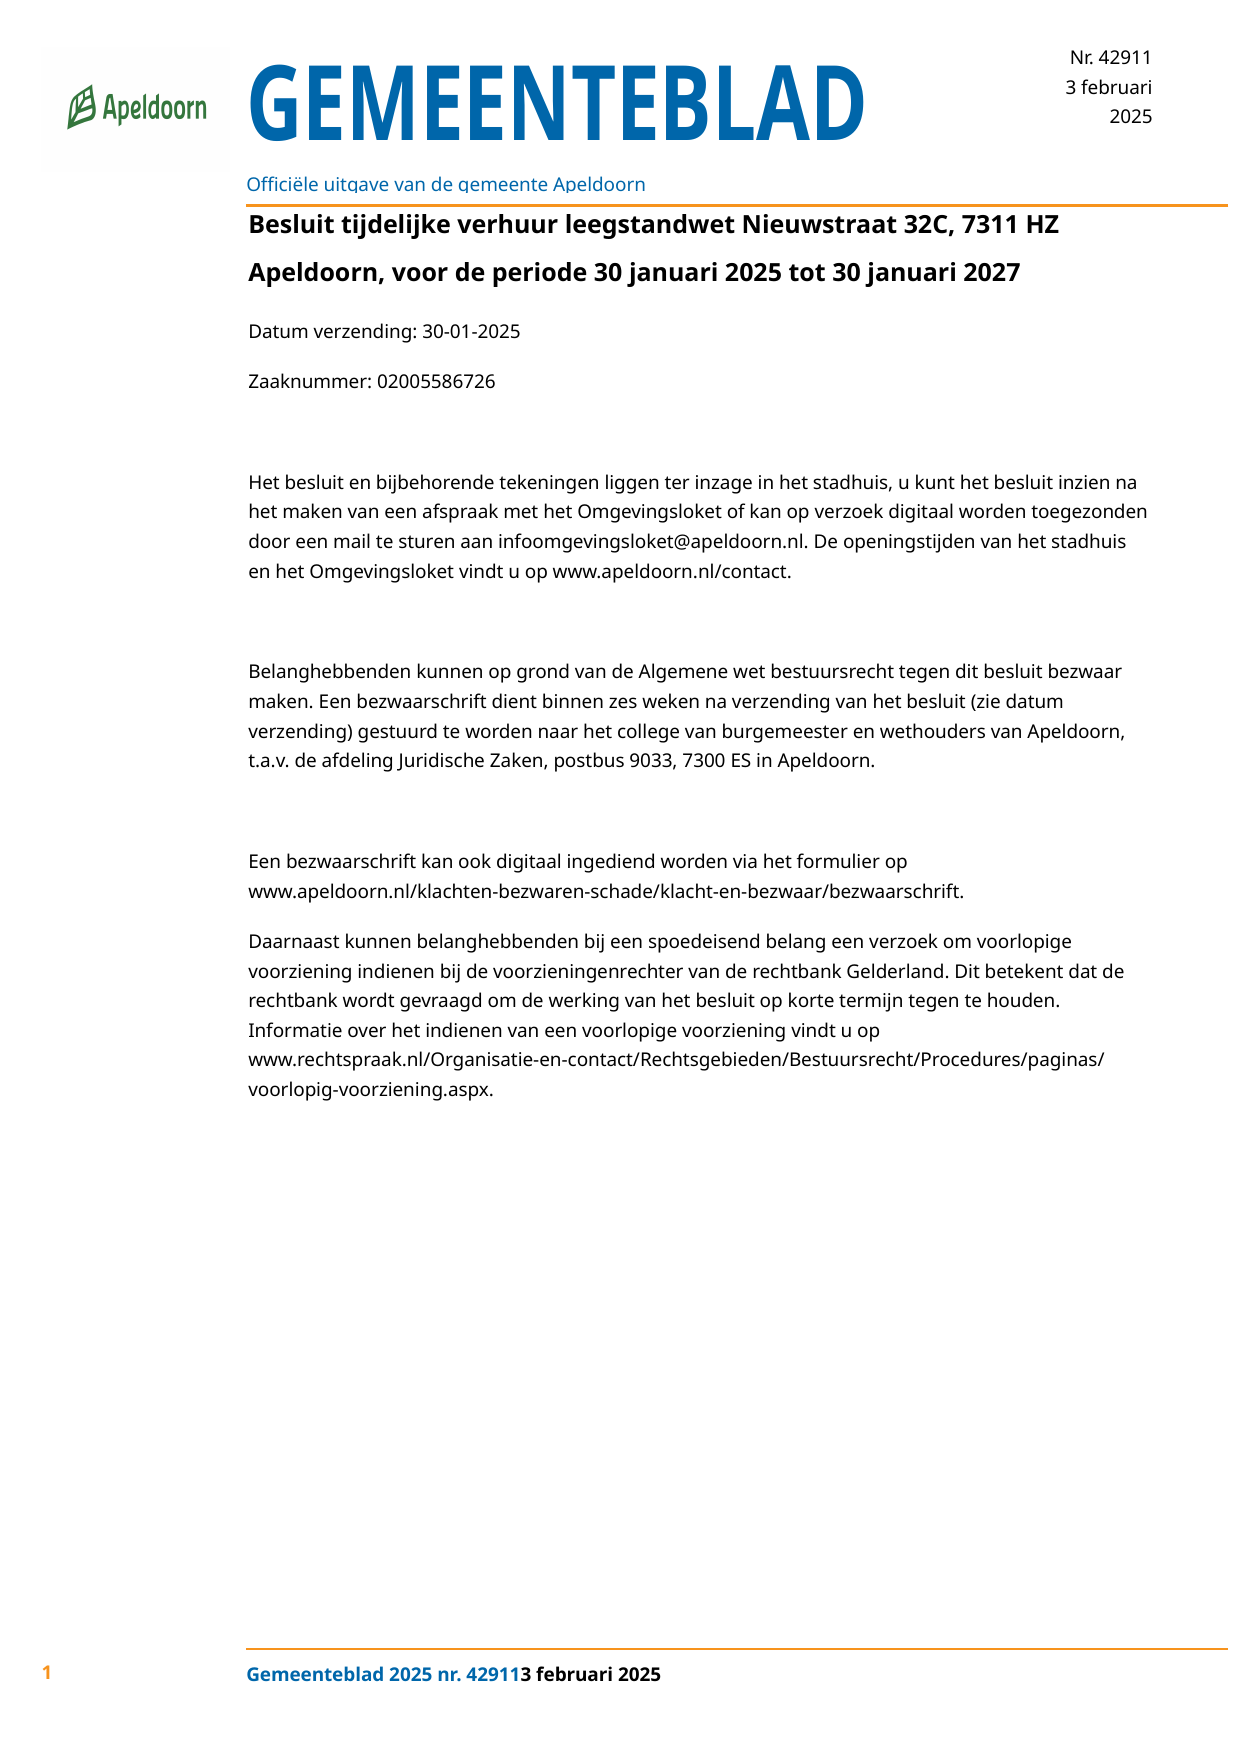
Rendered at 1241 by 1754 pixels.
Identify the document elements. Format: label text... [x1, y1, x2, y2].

text Zaaknummer: 02005586726 [248, 368, 1152, 394]
text Belanghebbenden kunnen op grond van de Algemene wet bestuursrecht tegen dit besluit bezwaar maken. Een bezwaarschrift dient binnen zes weken na verzending van het besluit (zie datum verzending) gestuurd te worden naar het college van burgemeester en wethouders van Apeldoorn, t.a.v. de afdeling Juridische Zaken, postbus 9033, 7300 ES in Apeldoorn. [248, 659, 1152, 773]
text Daarnaast kunnen belanghebbenden bij een spoedeisend belang een verzoek om voorlopige voorziening indienen bij de voorzieningenrechter van de rechtbank Gelderland. Dit betekent dat de rechtbank wordt gevraagd om de werking van het besluit op korte termijn tegen te houden. Informatie over het indienen van een voorlopige voorziening vindt u op www.rechtspraak.nl/Organisatie-en-contact/Rechtsgebieden/Bestuursrecht/Procedures/paginas/voorlopig-voorziening.aspx. [248, 928, 1152, 1102]
picture [41, 47, 231, 172]
text Besluit tijdelijke verhuur leegstandwet Nieuwstraat 32C, 7311 HZ Apeldoorn, voor de periode 30 januari 2025 tot 30 januari 2027 [248, 207, 1152, 288]
text Het besluit en bijbehorende tekeningen liggen ter inzage in het stadhuis, u kunt het besluit inzien na het maken van een afspraak met het Omgevingsloket of kan op verzoek digitaal worden toegezonden door een mail te sturen aan infoomgevingsloket@apeldoorn.nl. De openingstijden van het stadhuis en het Omgevingsloket vindt u op www.apeldoorn.nl/contact. [248, 469, 1152, 584]
text Datum verzending: 30-01-2025 [248, 318, 1152, 344]
text Een bezwaarschrift kan ook digitaal ingediend worden via het formulier op www.apeldoorn.nl/klachten-bezwaren-schade/klacht-en-bezwaar/bezwaarschrift. [248, 848, 1152, 904]
